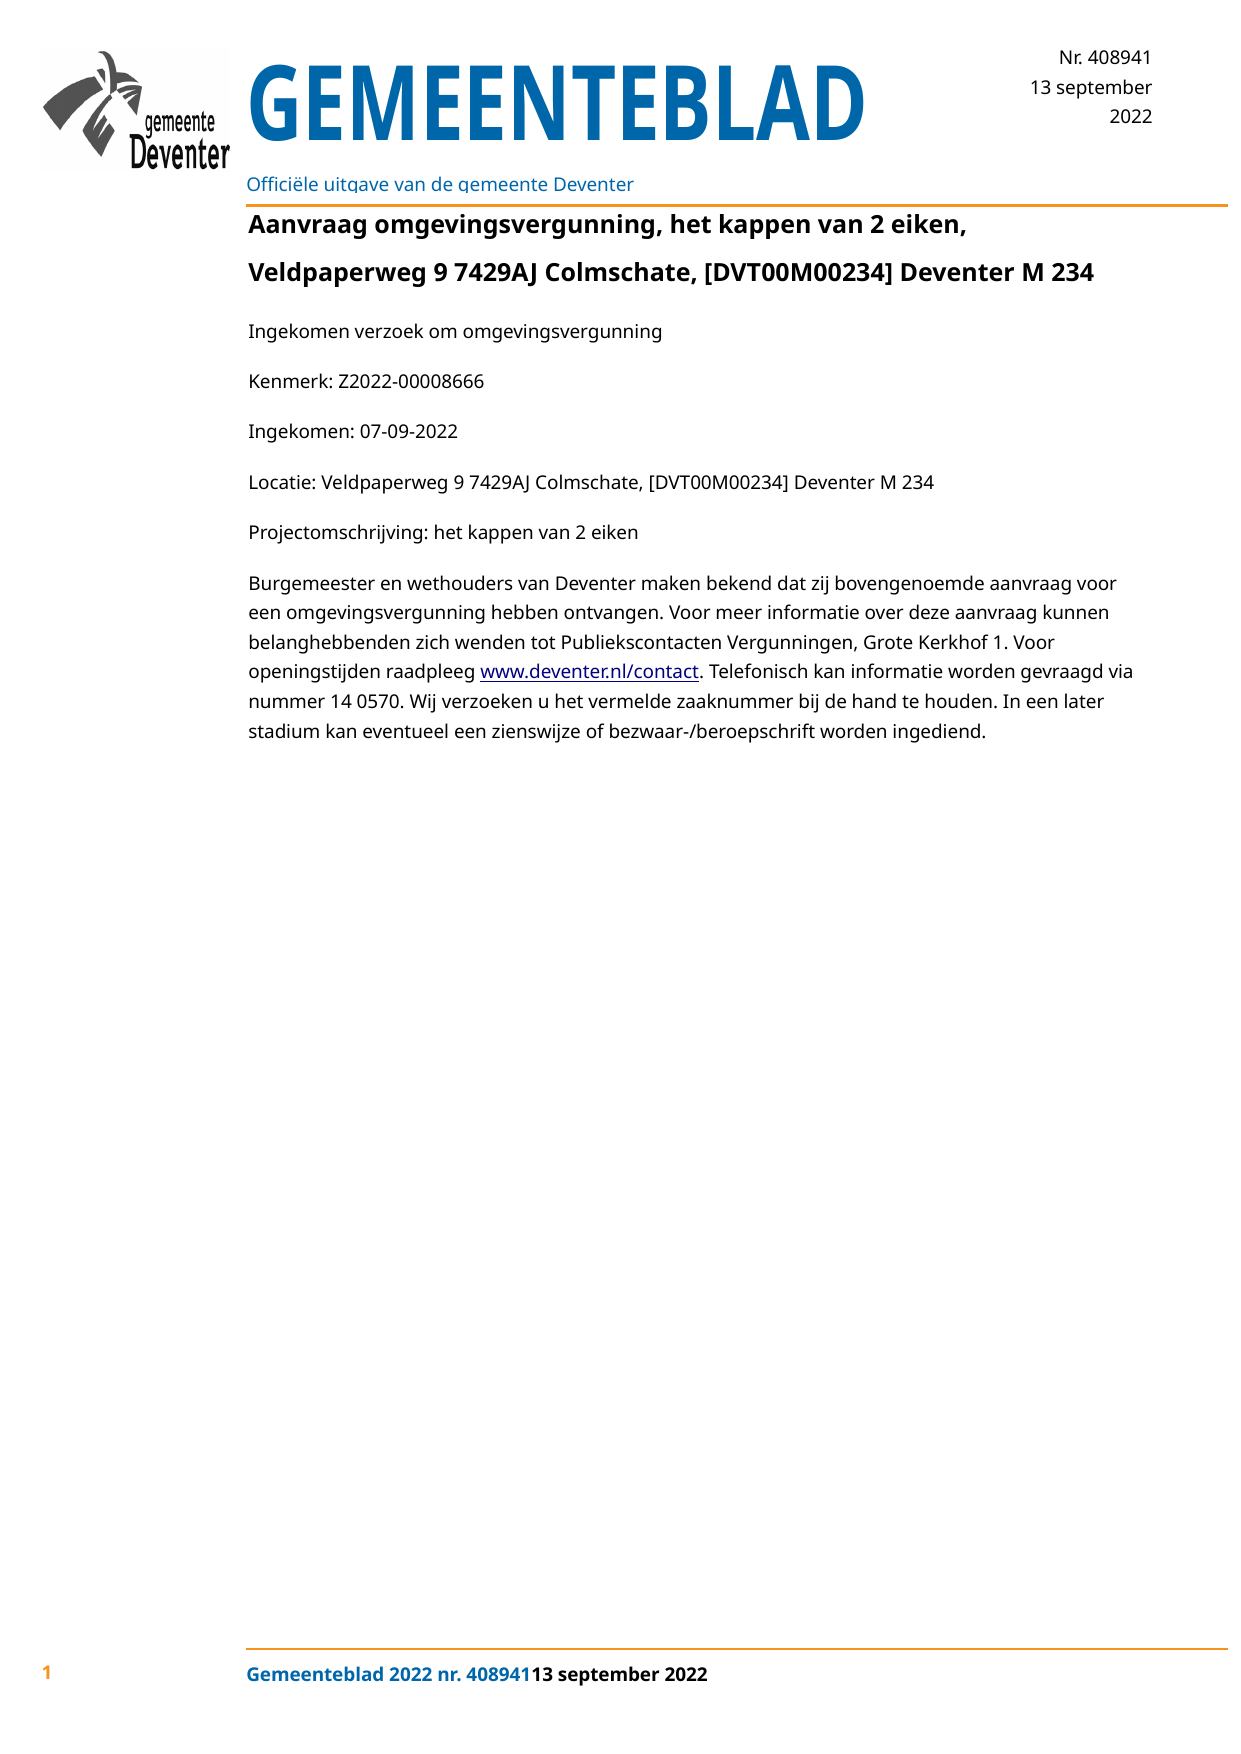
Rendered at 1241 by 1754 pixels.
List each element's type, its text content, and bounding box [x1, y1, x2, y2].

picture [41, 47, 231, 172]
text Burgemeester en wethouders van Deventer maken bekend dat zij bovengenoemde aanvraag voor een omgevingsvergunning hebben ontvangen. Voor meer informatie over deze aanvraag kunnen belanghebbenden zich wenden tot Publiekscontacten Vergunningen, Grote Kerkhof 1. Voor openingstijden raadpleeg www.deventer.nl/contact. Telefonisch kan informatie worden gevraagd via nummer 14 0570. Wij verzoeken u het vermelde zaaknummer bij de hand te houden. In een later stadium kan eventueel een zienswijze of bezwaar-/beroepschrift worden ingediend. [248, 570, 1152, 744]
text Ingekomen verzoek om omgevingsvergunning [248, 318, 1152, 344]
text Projectomschrijving: het kappen van 2 eiken [248, 519, 1152, 545]
text Aanvraag omgevingsvergunning, het kappen van 2 eiken, Veldpaperweg 9 7429AJ Colmschate, [DVT00M00234] Deventer M 234 [248, 207, 1152, 288]
text Ingekomen: 07-09-2022 [248, 419, 1152, 444]
text Locatie: Veldpaperweg 9 7429AJ Colmschate, [DVT00M00234] Deventer M 234 [248, 469, 1152, 495]
text Kenmerk: Z2022-00008666 [248, 368, 1152, 394]
